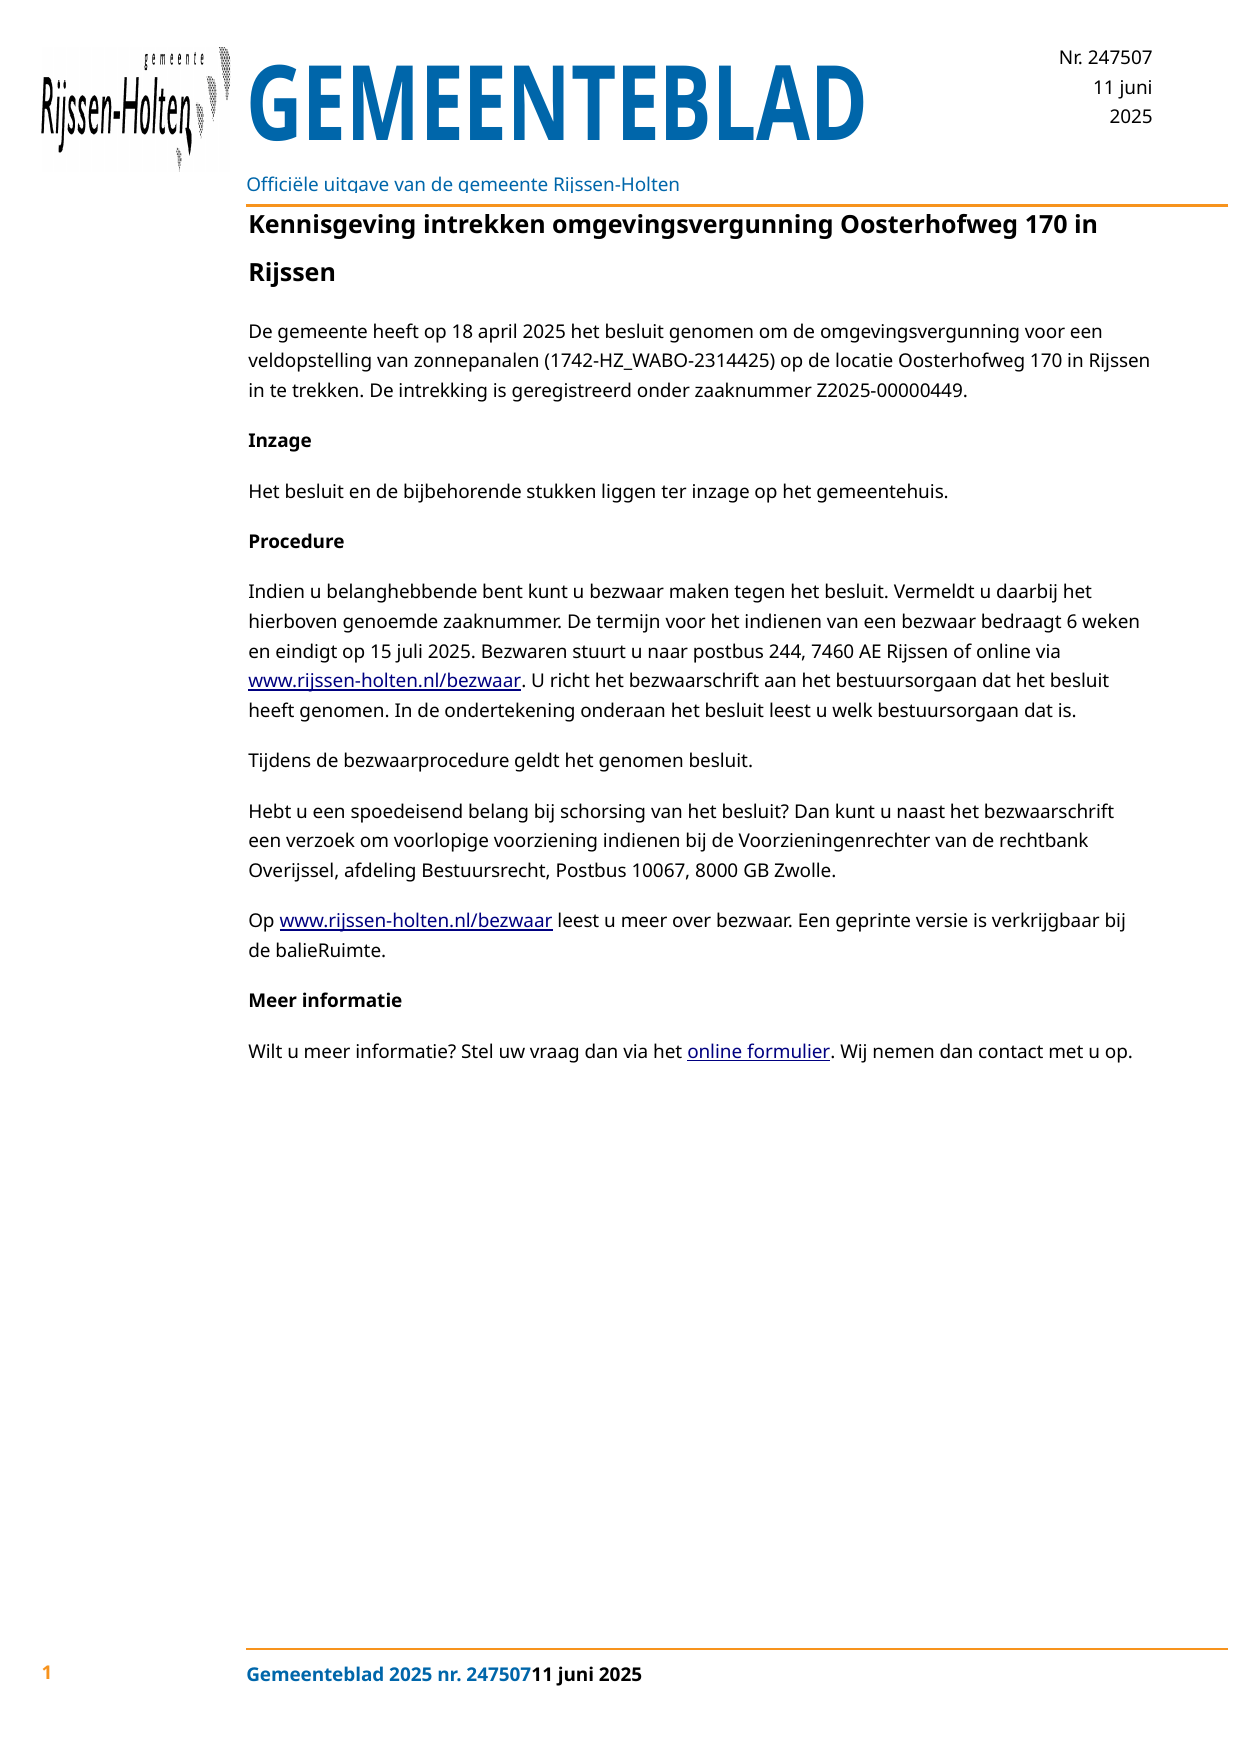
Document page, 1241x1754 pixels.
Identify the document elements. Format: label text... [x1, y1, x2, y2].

text Inzage [248, 427, 1152, 453]
text Meer informatie [248, 987, 1152, 1013]
text Wilt u meer informatie? Stel uw vraag dan via het online formulier. Wij nemen dan contact met u op. [248, 1038, 1152, 1064]
text Hebt u een spoedeisend belang bij schorsing van het besluit? Dan kunt u naast het bezwaarschrift een verzoek om voorlopige voorziening indienen bij de Voorzieningenrechter van de rechtbank Overijssel, afdeling Bestuursrecht, Postbus 10067, 8000 GB Zwolle. [248, 798, 1152, 883]
text Kennisgeving intrekken omgevingsvergunning Oosterhofweg 170 in Rijssen [248, 207, 1152, 288]
picture [41, 47, 231, 172]
text Tijdens de bezwaarprocedure geldt het genomen besluit. [248, 747, 1152, 773]
text Indien u belanghebbende bent kunt u bezwaar maken tegen het besluit. Vermeldt u daarbij het hierboven genoemde zaaknummer. De termijn voor het indienen van een bezwaar bedraagt 6 weken en eindigt op 15 juli 2025. Bezwaren stuurt u naar postbus 244, 7460 AE Rijssen of online via www.rijssen-holten.nl/bezwaar. U richt het bezwaarschrift aan het bestuursorgaan dat het besluit heeft genomen. In de ondertekening onderaan het besluit leest u welk bestuursorgaan dat is. [248, 579, 1152, 723]
text Op www.rijssen-holten.nl/bezwaar leest u meer over bezwaar. Een geprinte versie is verkrijgbaar bij de balieRuimte. [248, 907, 1152, 963]
text Het besluit en de bijbehorende stukken liggen ter inzage op het gemeentehuis. [248, 478, 1152, 504]
text Procedure [248, 528, 1152, 554]
text De gemeente heeft op 18 april 2025 het besluit genomen om de omgevingsvergunning voor een veldopstelling van zonnepanalen (1742-HZ_WABO-2314425) op de locatie Oosterhofweg 170 in Rijssen in te trekken. De intrekking is geregistreerd onder zaaknummer Z2025-00000449. [248, 318, 1152, 403]
